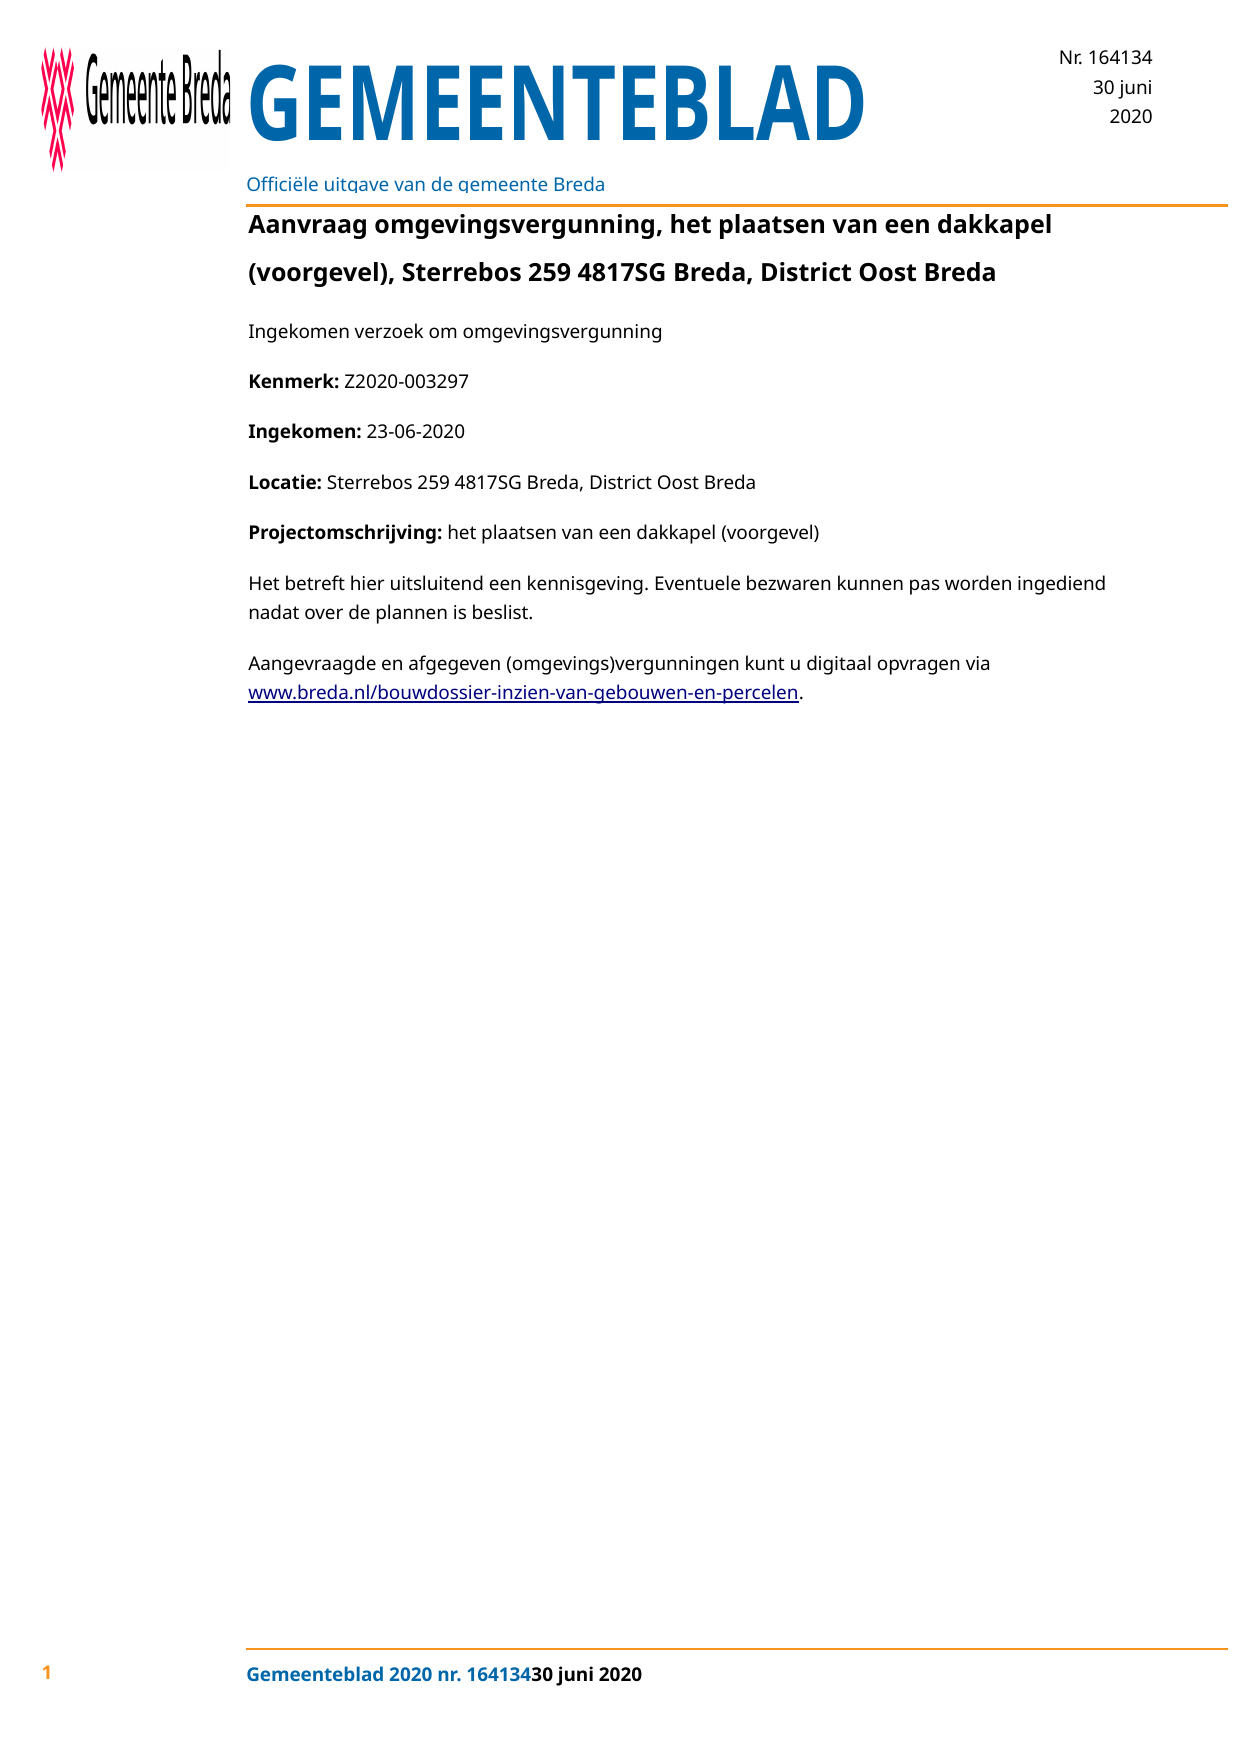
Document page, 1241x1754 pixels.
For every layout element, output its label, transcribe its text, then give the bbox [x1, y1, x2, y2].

text Ingekomen: 23-06-2020 [248, 419, 1152, 444]
text Projectomschrijving: het plaatsen van een dakkapel (voorgevel) [248, 519, 1152, 545]
text Het betreft hier uitsluitend een kennisgeving. Eventuele bezwaren kunnen pas worden ingediend nadat over de plannen is beslist. [248, 570, 1152, 625]
picture [41, 47, 231, 172]
text Aangevraagde en afgegeven (omgevings)vergunningen kunt u digitaal opvragen via www.breda.nl/bouwdossier-inzien-van-gebouwen-en-percelen. [248, 650, 1152, 705]
text Locatie: Sterrebos 259 4817SG Breda, District Oost Breda [248, 469, 1152, 495]
text Ingekomen verzoek om omgevingsvergunning [248, 318, 1152, 344]
text Aanvraag omgevingsvergunning, het plaatsen van een dakkapel (voorgevel), Sterrebos 259 4817SG Breda, District Oost Breda [248, 207, 1152, 288]
text Kenmerk: Z2020-003297 [248, 368, 1152, 394]
